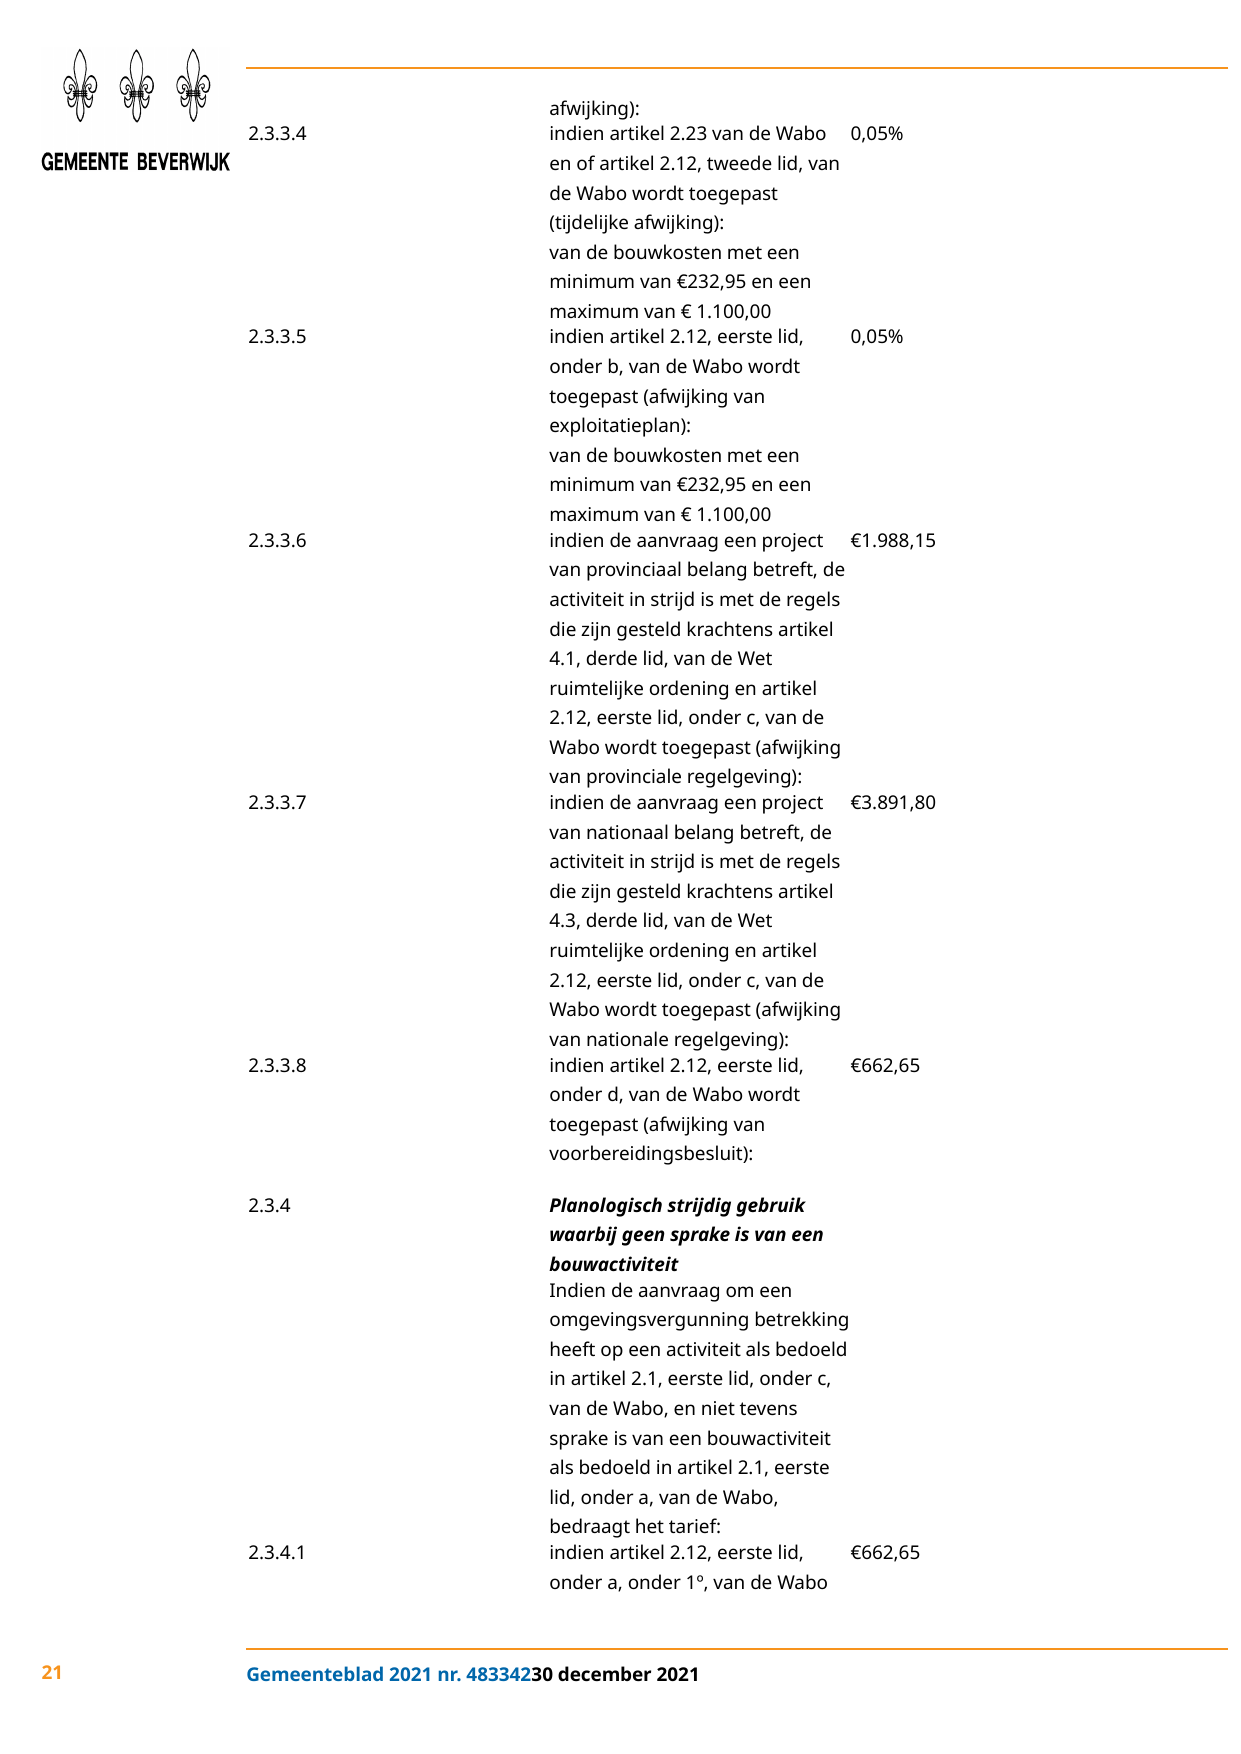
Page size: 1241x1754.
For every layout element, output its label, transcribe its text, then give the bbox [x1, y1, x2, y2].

table_cell [850, 95, 1152, 121]
table_cell [850, 1192, 1152, 1277]
table_cell indien artikel 2.12, eerste lid, onder b, van de Wabo wordt toegepast (afwijking van exploitatieplan): van de bouwkosten met een minimum van €232,95 en een maximum van € 1.100,00 [549, 324, 850, 527]
table_cell €662,65 [850, 1539, 1152, 1594]
table_cell [248, 1166, 549, 1192]
table_cell 2.3.3.5 [248, 324, 549, 527]
table_cell indien artikel 2.23 van de Wabo en of artikel 2.12, tweede lid, van de Wabo wordt toegepast (tijdelijke afwijking): van de bouwkosten met een minimum van €232,95 en een maximum van € 1.100,00 [549, 121, 850, 324]
table_cell [248, 1277, 549, 1539]
table_cell 0,05% [850, 324, 1152, 527]
table_cell €1.988,15 [850, 527, 1152, 789]
table_cell afwijking): [549, 95, 850, 121]
table_cell 2.3.3.8 [248, 1052, 549, 1166]
table_cell indien artikel 2.12, eerste lid, onder a, onder 1º, van de Wabo [549, 1539, 850, 1594]
table_cell [850, 1277, 1152, 1539]
table_cell 2.3.3.7 [248, 789, 549, 1052]
table_cell €3.891,80 [850, 789, 1152, 1052]
table_cell [549, 1166, 850, 1192]
table_cell 2.3.3.6 [248, 527, 549, 789]
table_cell 2.3.4.1 [248, 1539, 549, 1594]
picture [41, 47, 231, 172]
table_cell indien de aanvraag een project van provinciaal belang betreft, de activiteit in strijd is met de regels die zijn gesteld krachtens artikel 4.1, derde lid, van de Wet ruimtelijke ordening en artikel 2.12, eerste lid, onder c, van de Wabo wordt toegepast (afwijking van provinciale regelgeving): [549, 527, 850, 789]
table_cell [248, 95, 549, 121]
table_cell Planologisch strijdig gebruik waarbij geen sprake is van een bouwactiviteit [549, 1192, 850, 1277]
table_cell Indien de aanvraag om een omgevingsvergunning betrekking heeft op een activiteit als bedoeld in artikel 2.1, eerste lid, onder c, van de Wabo, en niet tevens sprake is van een bouwactiviteit als bedoeld in artikel 2.1, eerste lid, onder a, van de Wabo, bedraagt het tarief: [549, 1277, 850, 1539]
table_cell €662,65 [850, 1052, 1152, 1166]
table_cell 2.3.4 [248, 1192, 549, 1277]
table_cell [850, 1166, 1152, 1192]
table_cell 2.3.3.4 [248, 121, 549, 324]
table_cell indien artikel 2.12, eerste lid, onder d, van de Wabo wordt toegepast (afwijking van voorbereidingsbesluit): [549, 1052, 850, 1166]
table_cell indien de aanvraag een project van nationaal belang betreft, de activiteit in strijd is met de regels die zijn gesteld krachtens artikel 4.3, derde lid, van de Wet ruimtelijke ordening en artikel 2.12, eerste lid, onder c, van de Wabo wordt toegepast (afwijking van nationale regelgeving): [549, 789, 850, 1052]
table_cell 0,05% [850, 121, 1152, 324]
